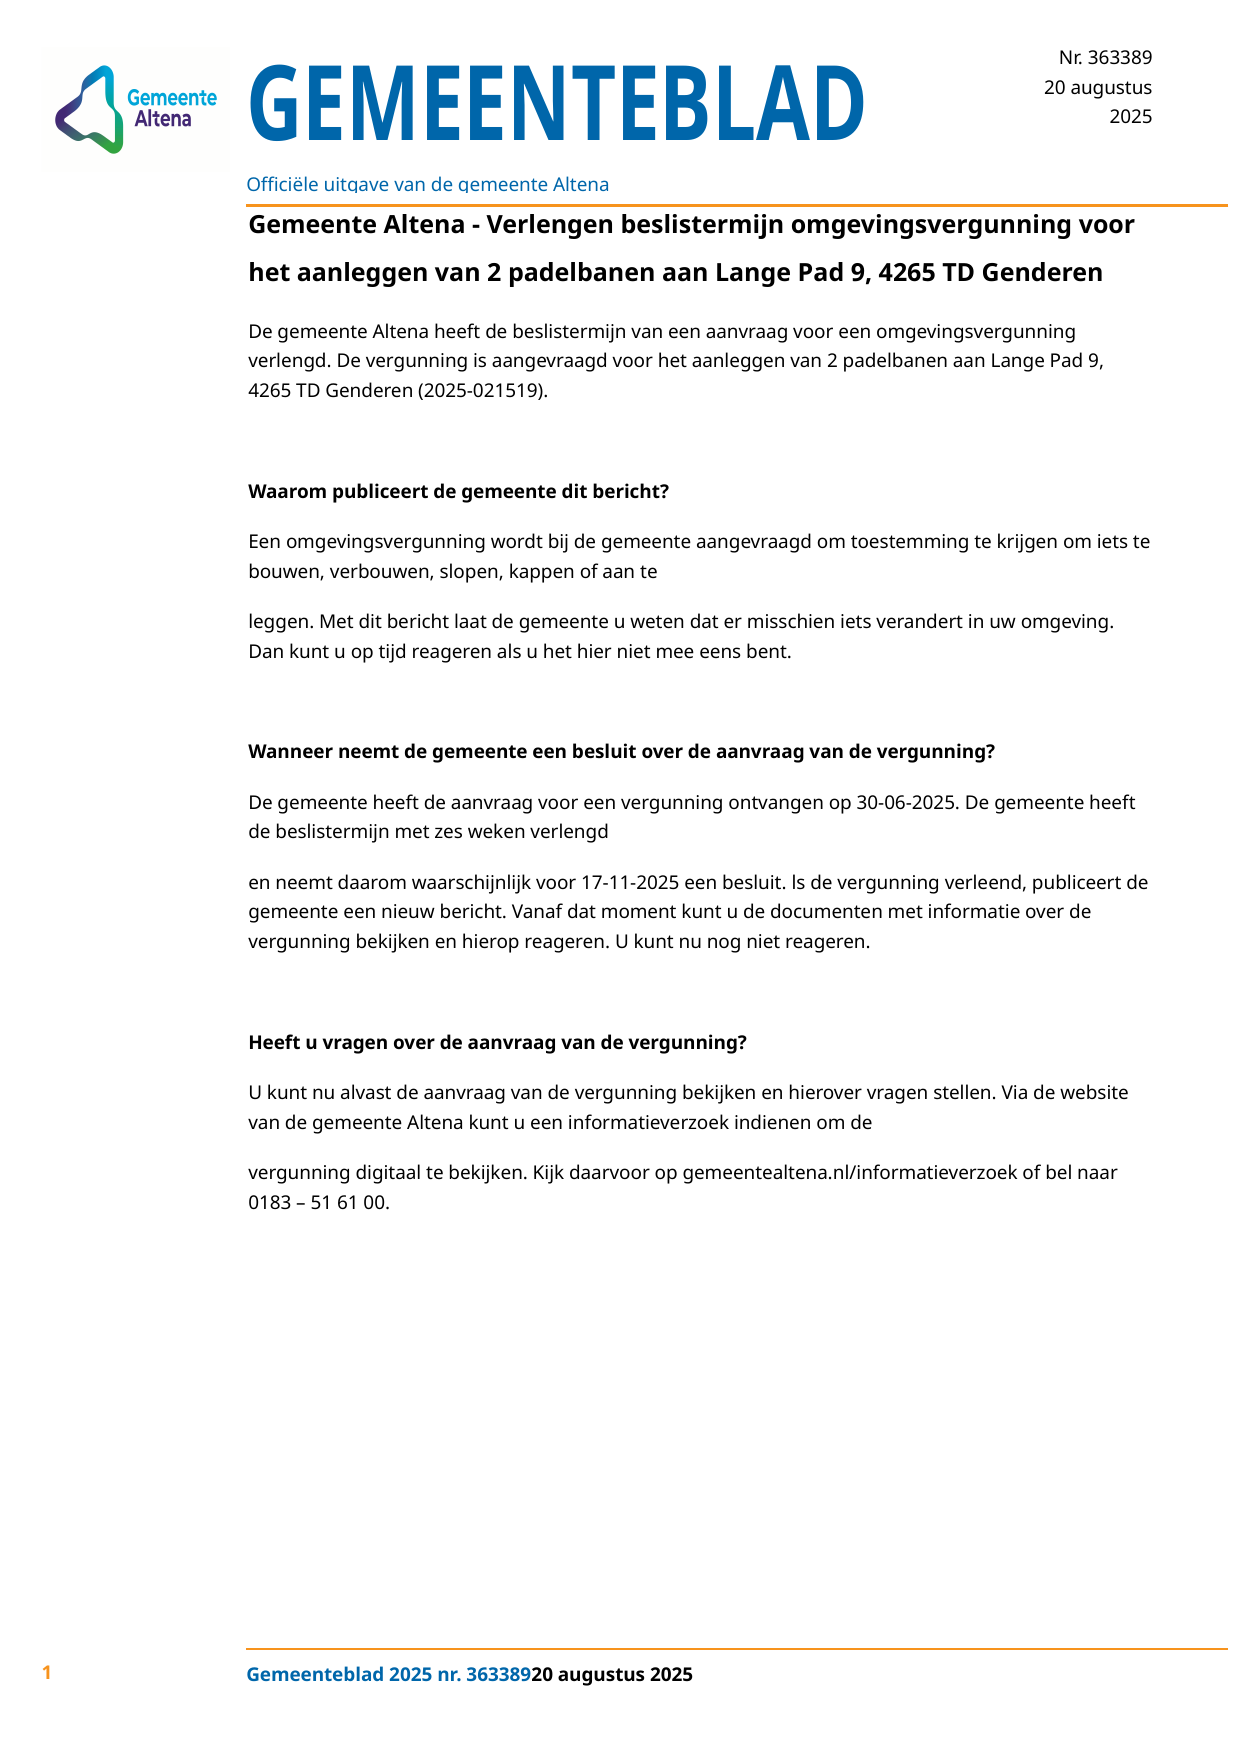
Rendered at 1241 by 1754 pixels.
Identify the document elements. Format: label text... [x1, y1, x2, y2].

text leggen. Met dit bericht laat de gemeente u weten dat er misschien iets verandert in uw omgeving. Dan kunt u op tijd reageren als u het hier niet mee eens bent. [248, 608, 1152, 664]
text en neemt daarom waarschijnlijk voor 17-11-2025 een besluit. ls de vergunning verleend, publiceert de gemeente een nieuw bericht. Vanaf dat moment kunt u de documenten met informatie over de vergunning bekijken en hierop reageren. U kunt nu nog niet reageren. [248, 869, 1152, 954]
text Gemeente Altena - Verlengen beslistermijn omgevingsvergunning voor het aanleggen van 2 padelbanen aan Lange Pad 9, 4265 TD Genderen [248, 207, 1152, 288]
text De gemeente Altena heeft de beslistermijn van een aanvraag voor een omgevingsvergunning verlengd. De vergunning is aangevraagd voor het aanleggen van 2 padelbanen aan Lange Pad 9, 4265 TD Genderen (2025-021519). [248, 318, 1152, 403]
text Wanneer neemt de gemeente een besluit over de aanvraag van de vergunning? [248, 739, 1152, 764]
text U kunt nu alvast de aanvraag van de vergunning bekijken en hierover vragen stellen. Via de website van de gemeente Altena kunt u een informatieverzoek indienen om de [248, 1079, 1152, 1135]
text De gemeente heeft de aanvraag voor een vergunning ontvangen op 30-06-2025. De gemeente heeft de beslistermijn met zes weken verlengd [248, 789, 1152, 844]
text vergunning digitaal te bekijken. Kijk daarvoor op gemeentealtena.nl/informatieverzoek of bel naar 0183 – 51 61 00. [248, 1159, 1152, 1215]
text Heeft u vragen over de aanvraag van de vergunning? [248, 1029, 1152, 1055]
text Waarom publiceert de gemeente dit bericht? [248, 478, 1152, 504]
picture [41, 47, 231, 172]
text Een omgevingsvergunning wordt bij de gemeente aangevraagd om toestemming te krijgen om iets te bouwen, verbouwen, slopen, kappen of aan te [248, 528, 1152, 584]
